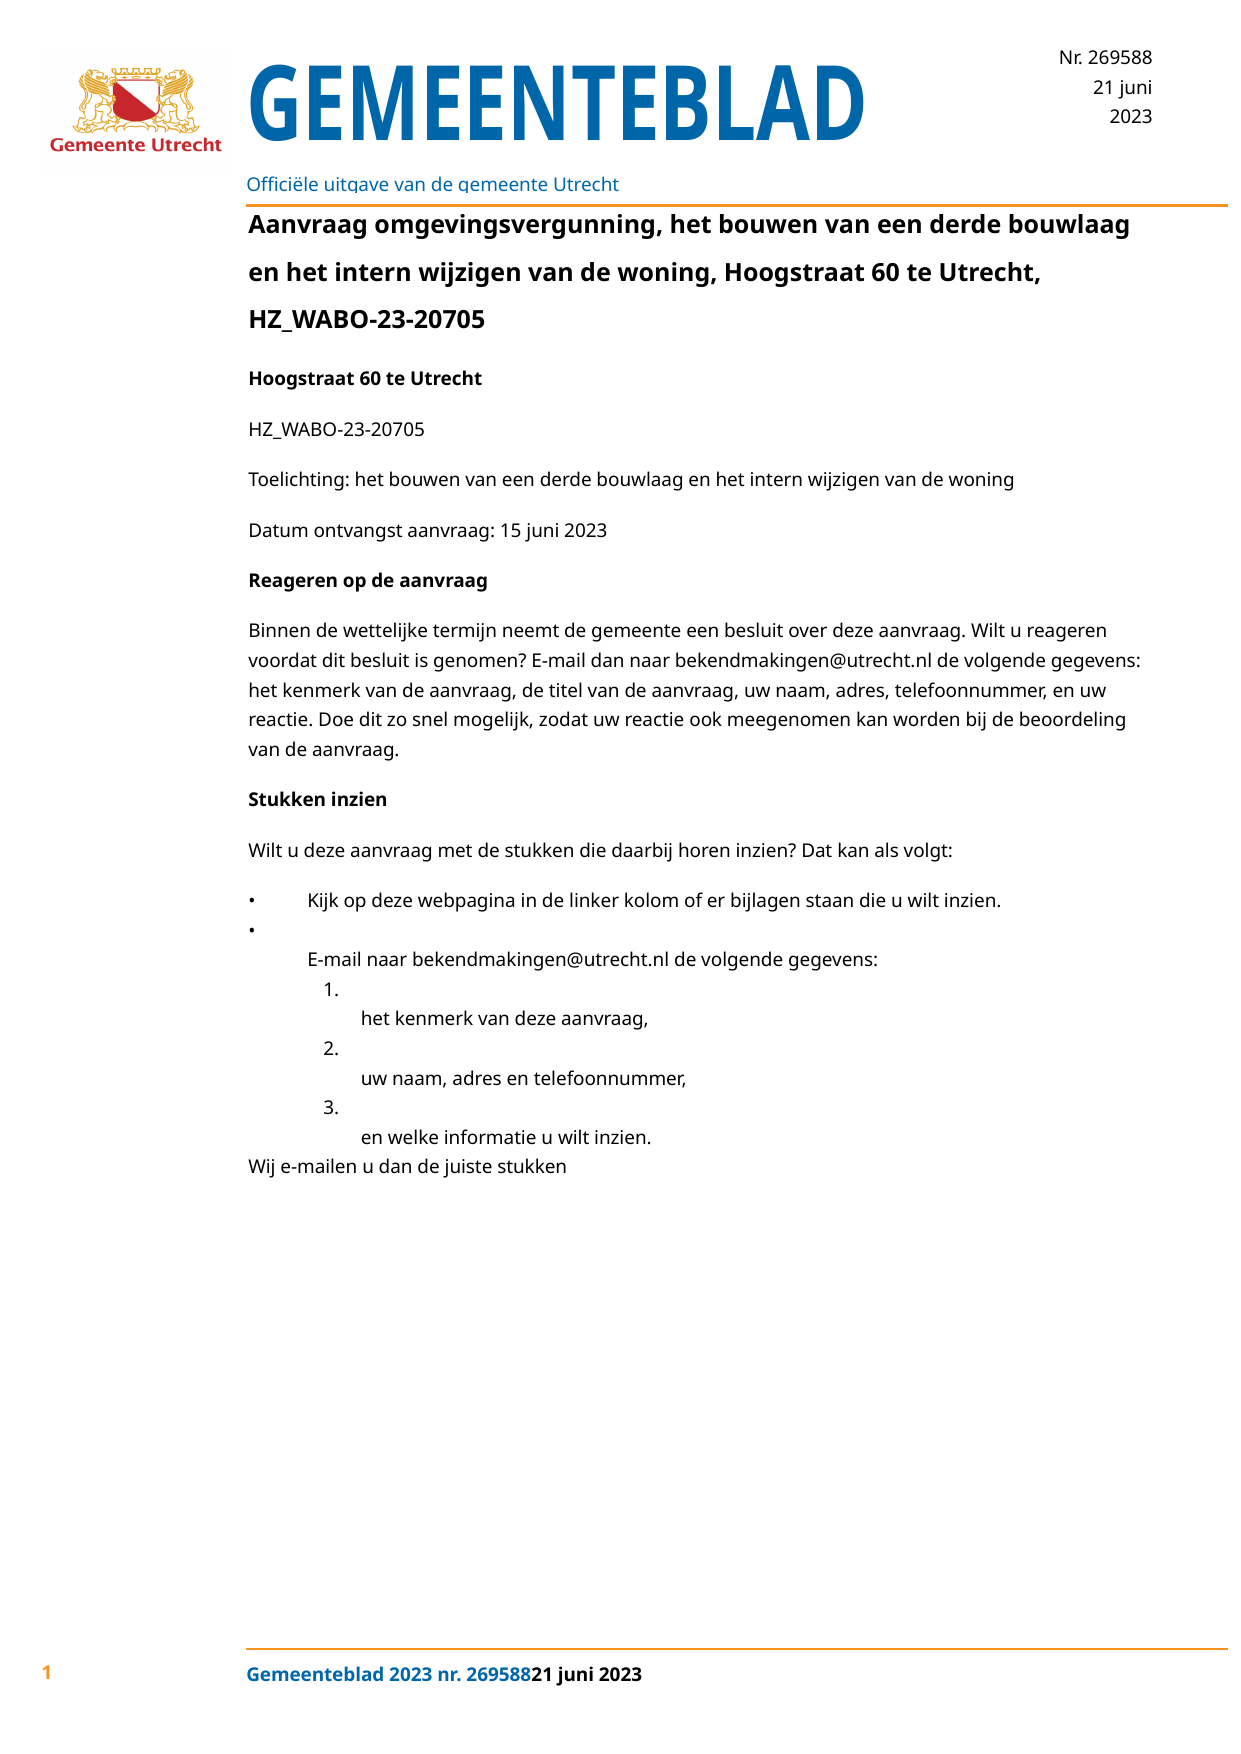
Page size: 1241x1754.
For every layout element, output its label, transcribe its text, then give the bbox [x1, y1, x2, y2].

text Wij e-mailen u dan de juiste stukken [248, 1153, 1152, 1179]
text Toelichting: het bouwen van een derde bouwlaag en het intern wijzigen van de woning [248, 466, 1152, 492]
list E-mail naar bekendmakingen@utrecht.nl de volgende gegevens: [248, 946, 1152, 972]
list en welke informatie u wilt inzien. [323, 1124, 1152, 1149]
list Kijk op deze webpagina in de linker kolom of er bijlagen staan die u wilt inzien. [248, 887, 1152, 913]
text Binnen de wettelijke termijn neemt de gemeente een besluit over deze aanvraag. Wilt u reageren voordat dit besluit is genomen? E-mail dan naar bekendmakingen@utrecht.nl de volgende gegevens: het kenmerk van de aanvraag, de titel van de aanvraag, uw naam, adres, telefoonnummer, en uw reactie. Doe dit zo snel mogelijk, zodat uw reactie ook meegenomen kan worden bij de beoordeling van de aanvraag. [248, 618, 1152, 762]
text Reageren op de aanvraag [248, 567, 1152, 593]
list het kenmerk van deze aanvraag, [323, 1006, 1152, 1031]
text Stukken inzien [248, 786, 1152, 812]
list uw naam, adres en telefoonnummer, [323, 1065, 1152, 1090]
text Datum ontvangst aanvraag: 15 juni 2023 [248, 517, 1152, 542]
text Aanvraag omgevingsvergunning, het bouwen van een derde bouwlaag en het intern wijzigen van de woning, Hoogstraat 60 te Utrecht, HZ_WABO-23-20705 [248, 207, 1152, 336]
text HZ_WABO-23-20705 [248, 416, 1152, 442]
text Hoogstraat 60 te Utrecht [248, 366, 1152, 391]
text Wilt u deze aanvraag met de stukken die daarbij horen inzien? Dat kan als volgt: [248, 837, 1152, 862]
picture [41, 47, 231, 172]
